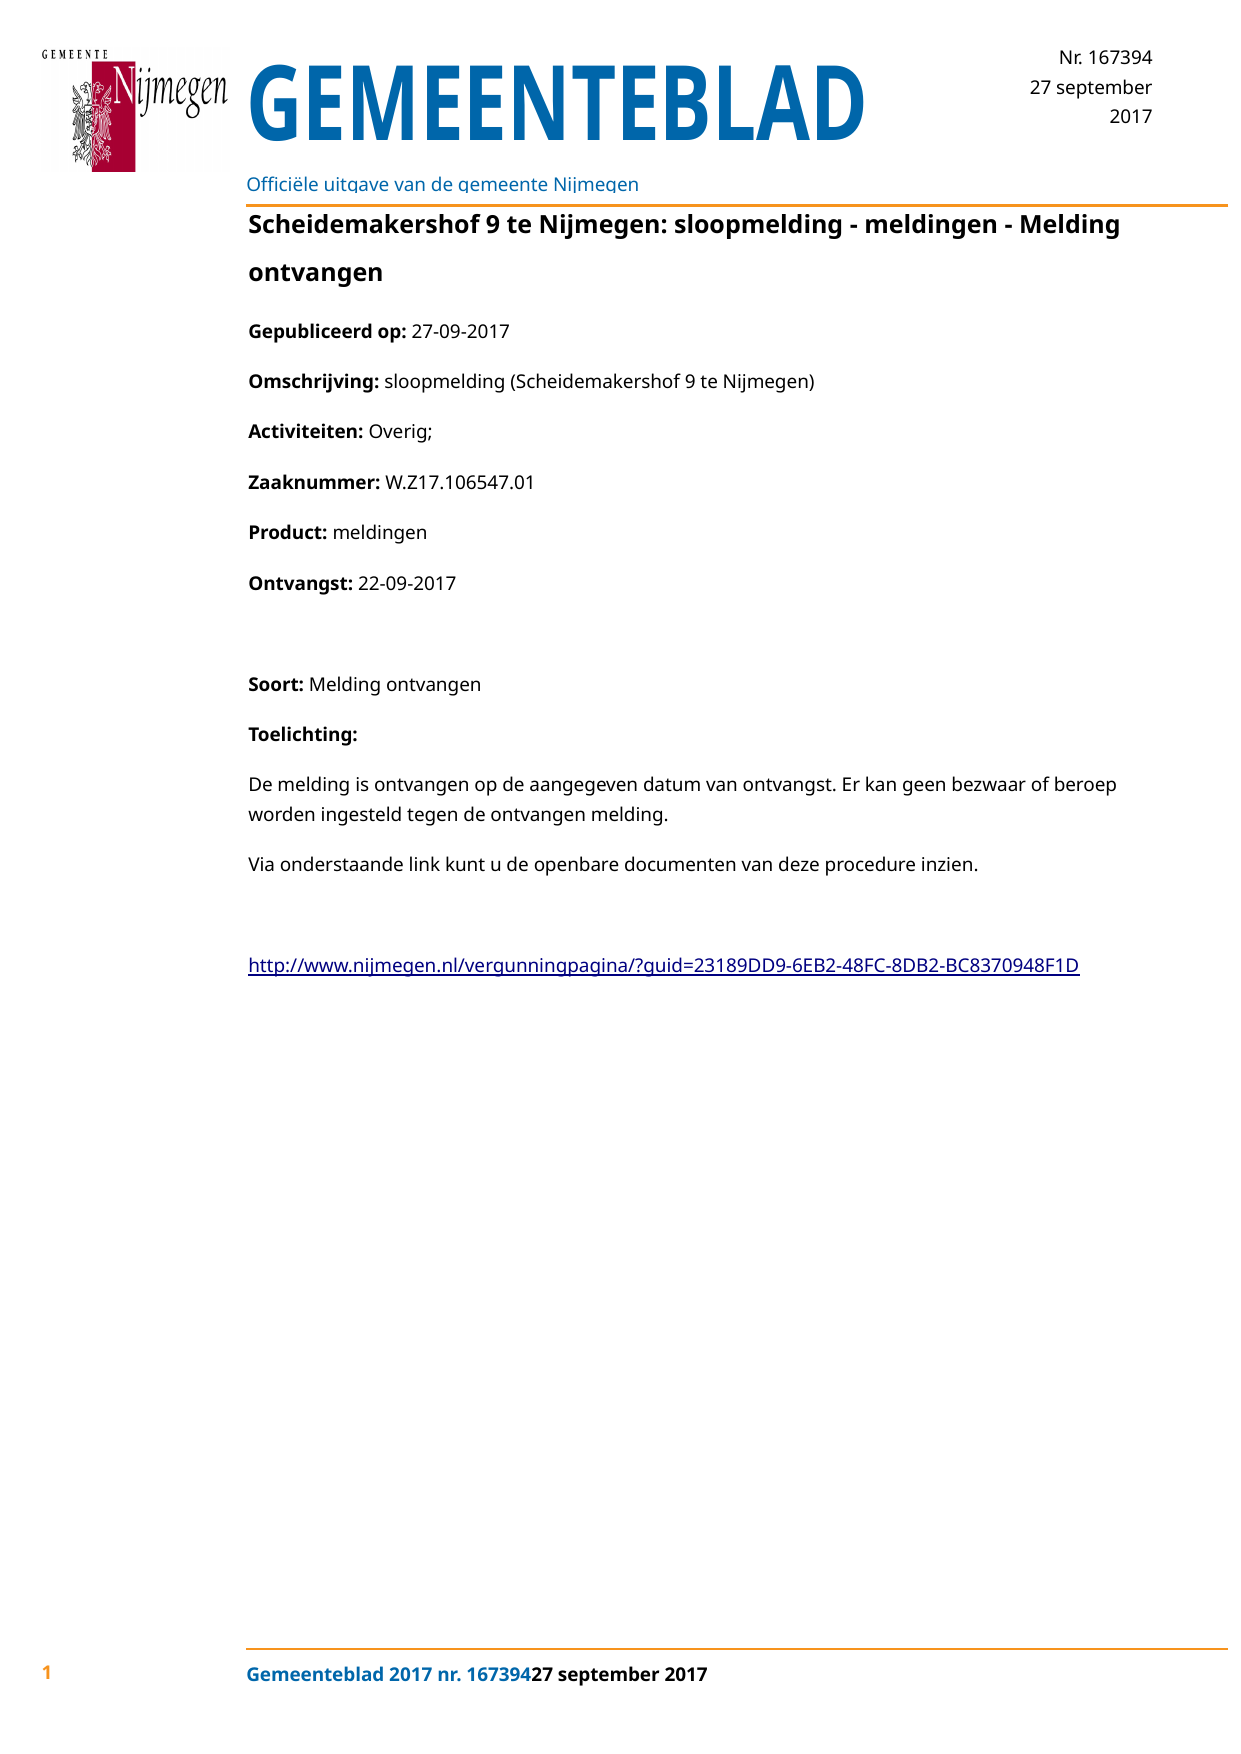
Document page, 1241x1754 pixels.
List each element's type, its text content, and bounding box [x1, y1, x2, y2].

text Product: meldingen [248, 519, 1152, 545]
text Activiteiten: Overig; [248, 419, 1152, 444]
text Ontvangst: 22-09-2017 [248, 570, 1152, 596]
text De melding is ontvangen op de aangegeven datum van ontvangst. Er kan geen bezwaar of beroep worden ingesteld tegen de ontvangen melding. [248, 772, 1152, 827]
text Omschrijving: sloopmelding (Scheidemakershof 9 te Nijmegen) [248, 368, 1152, 394]
text http://www.nijmegen.nl/vergunningpagina/?guid=23189DD9-6EB2-48FC-8DB2-BC8370948F1D [248, 952, 1152, 978]
text Soort: Melding ontvangen [248, 671, 1152, 697]
text Zaaknummer: W.Z17.106547.01 [248, 469, 1152, 495]
text Via onderstaande link kunt u de openbare documenten van deze procedure inzien. [248, 852, 1152, 877]
picture [41, 47, 231, 172]
text Scheidemakershof 9 te Nijmegen: sloopmelding - meldingen - Melding ontvangen [248, 207, 1152, 288]
text Gepubliceerd op: 27-09-2017 [248, 318, 1152, 344]
text Toelichting: [248, 721, 1152, 747]
